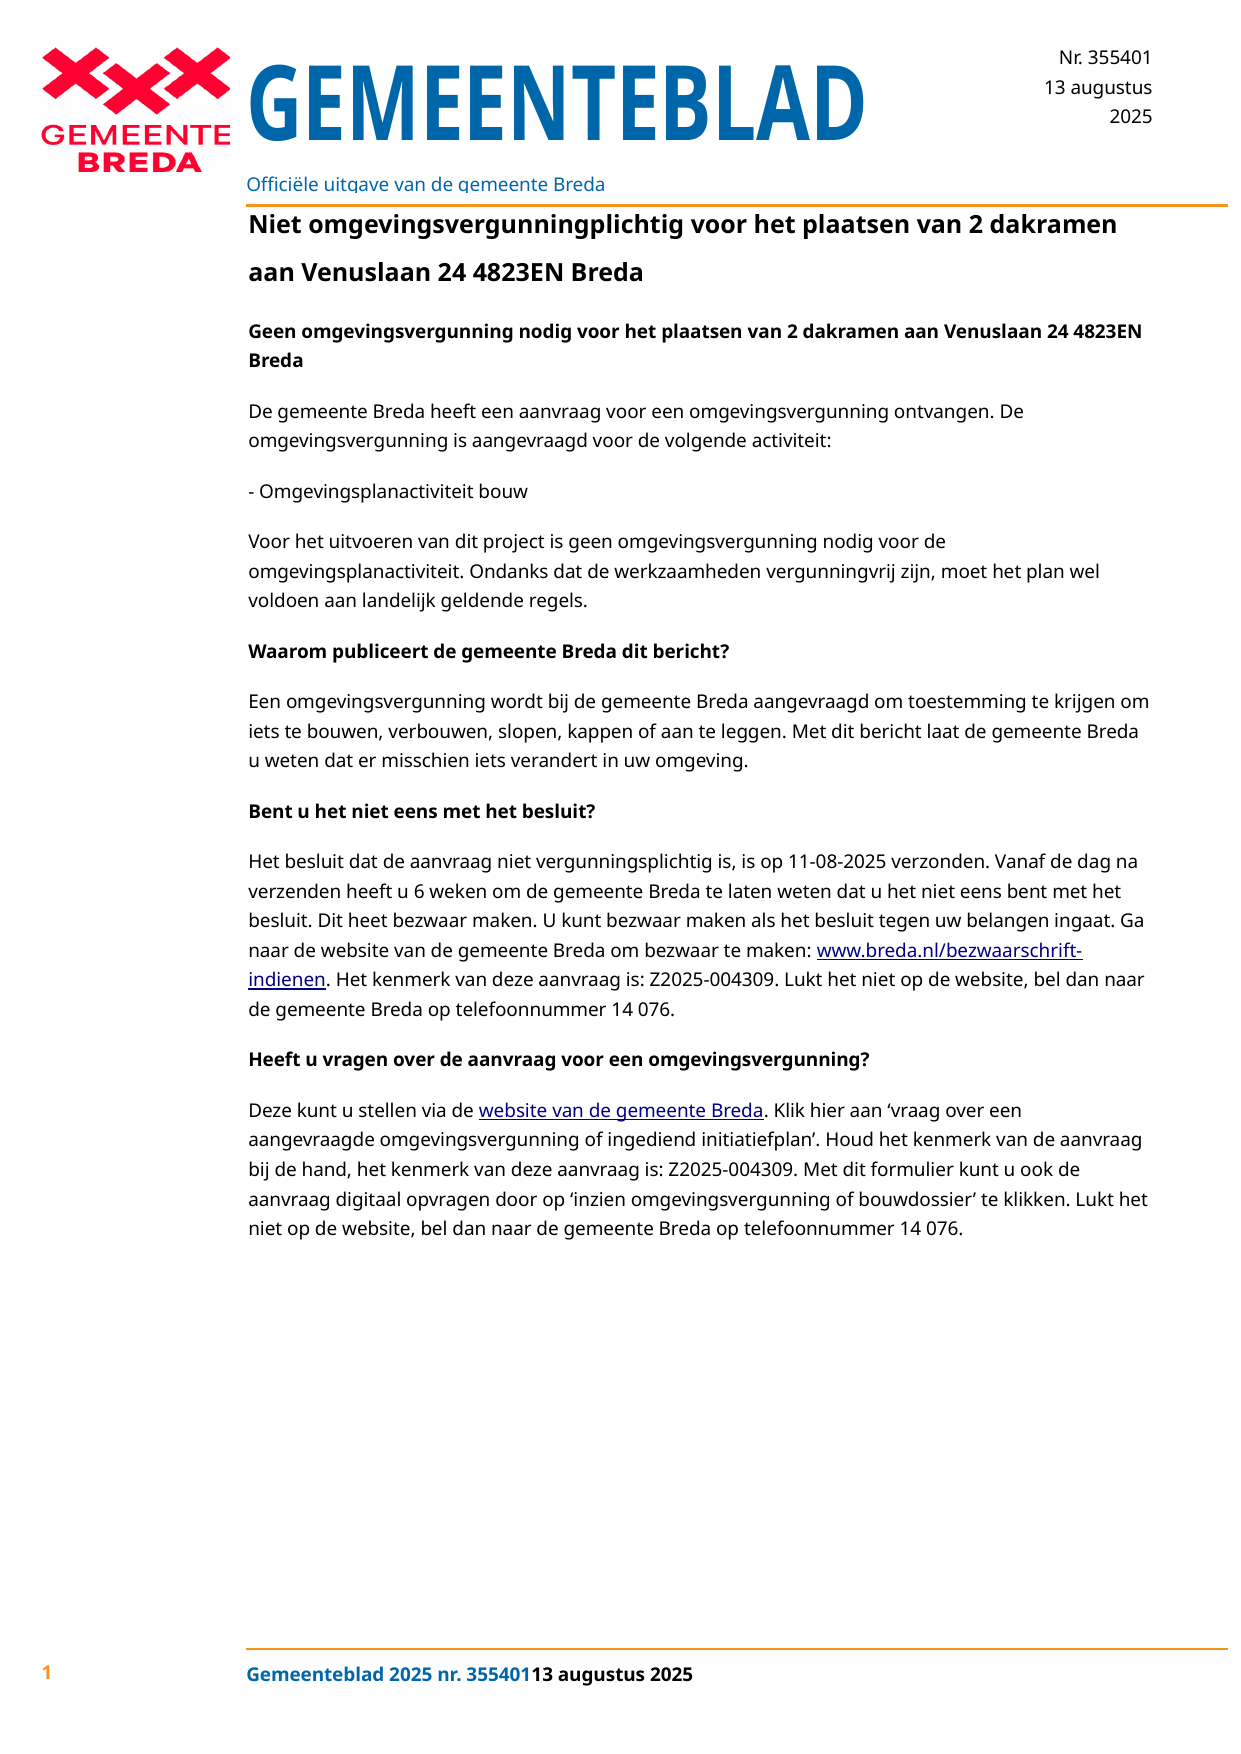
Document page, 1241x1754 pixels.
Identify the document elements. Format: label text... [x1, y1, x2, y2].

text Waarom publiceert de gemeente Breda dit bericht? [248, 638, 1152, 664]
text Geen omgevingsvergunning nodig voor het plaatsen van 2 dakramen aan Venuslaan 24 4823EN Breda [248, 318, 1152, 373]
text De gemeente Breda heeft een aanvraag voor een omgevingsvergunning ontvangen. De omgevingsvergunning is aangevraagd voor de volgende activiteit: [248, 398, 1152, 453]
text Heeft u vragen over de aanvraag voor een omgevingsvergunning? [248, 1047, 1152, 1072]
text Deze kunt u stellen via de website van de gemeente Breda. Klik hier aan ‘vraag over een aangevraagde omgevingsvergunning of ingediend initiatiefplan’. Houd het kenmerk van de aanvraag bij de hand, het kenmerk van deze aanvraag is: Z2025-004309. Met dit formulier kunt u ook de aanvraag digitaal opvragen door op ‘inzien omgevingsvergunning of bouwdossier’ te klikken. Lukt het niet op de website, bel dan naar de gemeente Breda op telefoonnummer 14 076. [248, 1097, 1152, 1241]
text Bent u het niet eens met het besluit? [248, 798, 1152, 824]
picture [41, 47, 231, 172]
text Het besluit dat de aanvraag niet vergunningsplichtig is, is op 11-08-2025 verzonden. Vanaf de dag na verzenden heeft u 6 weken om de gemeente Breda te laten weten dat u het niet eens bent met het besluit. Dit heet bezwaar maken. U kunt bezwaar maken als het besluit tegen uw belangen ingaat. Ga naar de website van de gemeente Breda om bezwaar te maken: www.breda.nl/bezwaarschrift-indienen. Het kenmerk van deze aanvraag is: Z2025-004309. Lukt het niet op de website, bel dan naar de gemeente Breda op telefoonnummer 14 076. [248, 848, 1152, 1022]
text Voor het uitvoeren van dit project is geen omgevingsvergunning nodig voor de omgevingsplanactiviteit. Ondanks dat de werkzaamheden vergunningvrij zijn, moet het plan wel voldoen aan landelijk geldende regels. [248, 528, 1152, 613]
text Niet omgevingsvergunningplichtig voor het plaatsen van 2 dakramen aan Venuslaan 24 4823EN Breda [248, 207, 1152, 288]
text - Omgevingsplanactiviteit bouw [248, 478, 1152, 504]
text Een omgevingsvergunning wordt bij de gemeente Breda aangevraagd om toestemming te krijgen om iets te bouwen, verbouwen, slopen, kappen of aan te leggen. Met dit bericht laat de gemeente Breda u weten dat er misschien iets verandert in uw omgeving. [248, 688, 1152, 773]
